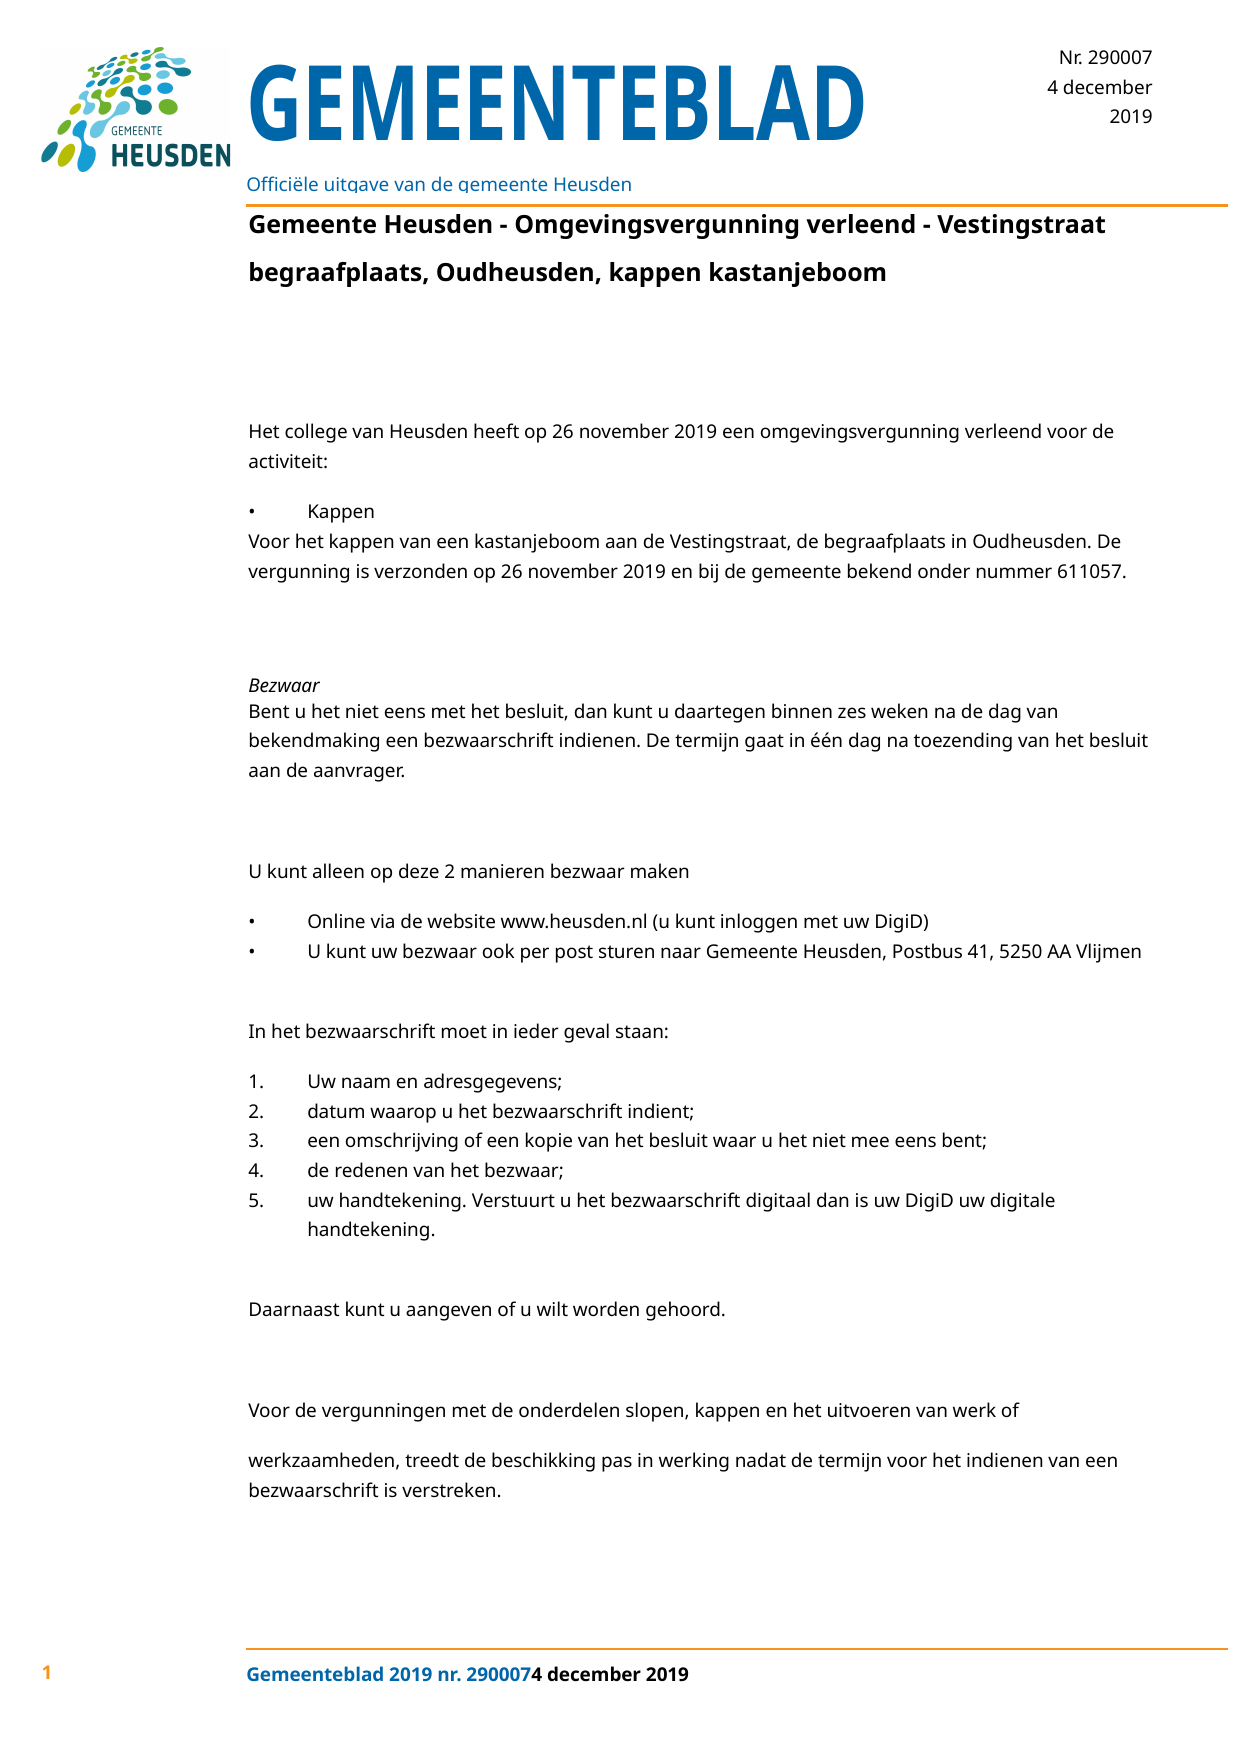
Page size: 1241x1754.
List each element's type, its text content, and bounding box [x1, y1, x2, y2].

text Gemeente Heusden - Omgevingsvergunning verleend - Vestingstraat begraafplaats, Oudheusden, kappen kastanjeboom [248, 207, 1152, 288]
list Uw naam en adresgegevens; [248, 1068, 1152, 1094]
list Kappen [248, 499, 1152, 524]
picture [41, 47, 231, 172]
text werkzaamheden, treedt de beschikking pas in werking nadat de termijn voor het indienen van een bezwaarschrift is verstreken. [248, 1448, 1152, 1503]
text Bezwaar [248, 672, 1152, 698]
list U kunt uw bezwaar ook per post sturen naar Gemeente Heusden, Postbus 41, 5250 AA Vlijmen [248, 938, 1152, 964]
text Daarnaast kunt u aangeven of u wilt worden gehoord. [248, 1296, 1152, 1322]
list datum waarop u het bezwaarschrift indient; [248, 1098, 1152, 1124]
text Het college van Heusden heeft op 26 november 2019 een omgevingsvergunning verleend voor de activiteit: [248, 419, 1152, 474]
text Voor het kappen van een kastanjeboom aan de Vestingstraat, de begraafplaats in Oudheusden. De vergunning is verzonden op 26 november 2019 en bij de gemeente bekend onder nummer 611057. [248, 528, 1152, 584]
list een omschrijving of een kopie van het besluit waar u het niet mee eens bent; [248, 1128, 1152, 1153]
list uw handtekening. Verstuurt u het bezwaarschrift digitaal dan is uw DigiD uw digitale handtekening. [248, 1187, 1152, 1242]
text Voor de vergunningen met de onderdelen slopen, kappen en het uitvoeren van werk of [248, 1397, 1152, 1423]
list Online via de website www.heusden.nl (u kunt inloggen met uw DigiD) [248, 908, 1152, 934]
list de redenen van het bezwaar; [248, 1157, 1152, 1183]
text U kunt alleen op deze 2 manieren bezwaar maken [248, 858, 1152, 884]
text Bent u het niet eens met het besluit, dan kunt u daartegen binnen zes weken na de dag van bekendmaking een bezwaarschrift indienen. De termijn gaat in één dag na toezending van het besluit aan de aanvrager. [248, 698, 1152, 783]
text In het bezwaarschrift moet in ieder geval staan: [248, 1018, 1152, 1044]
